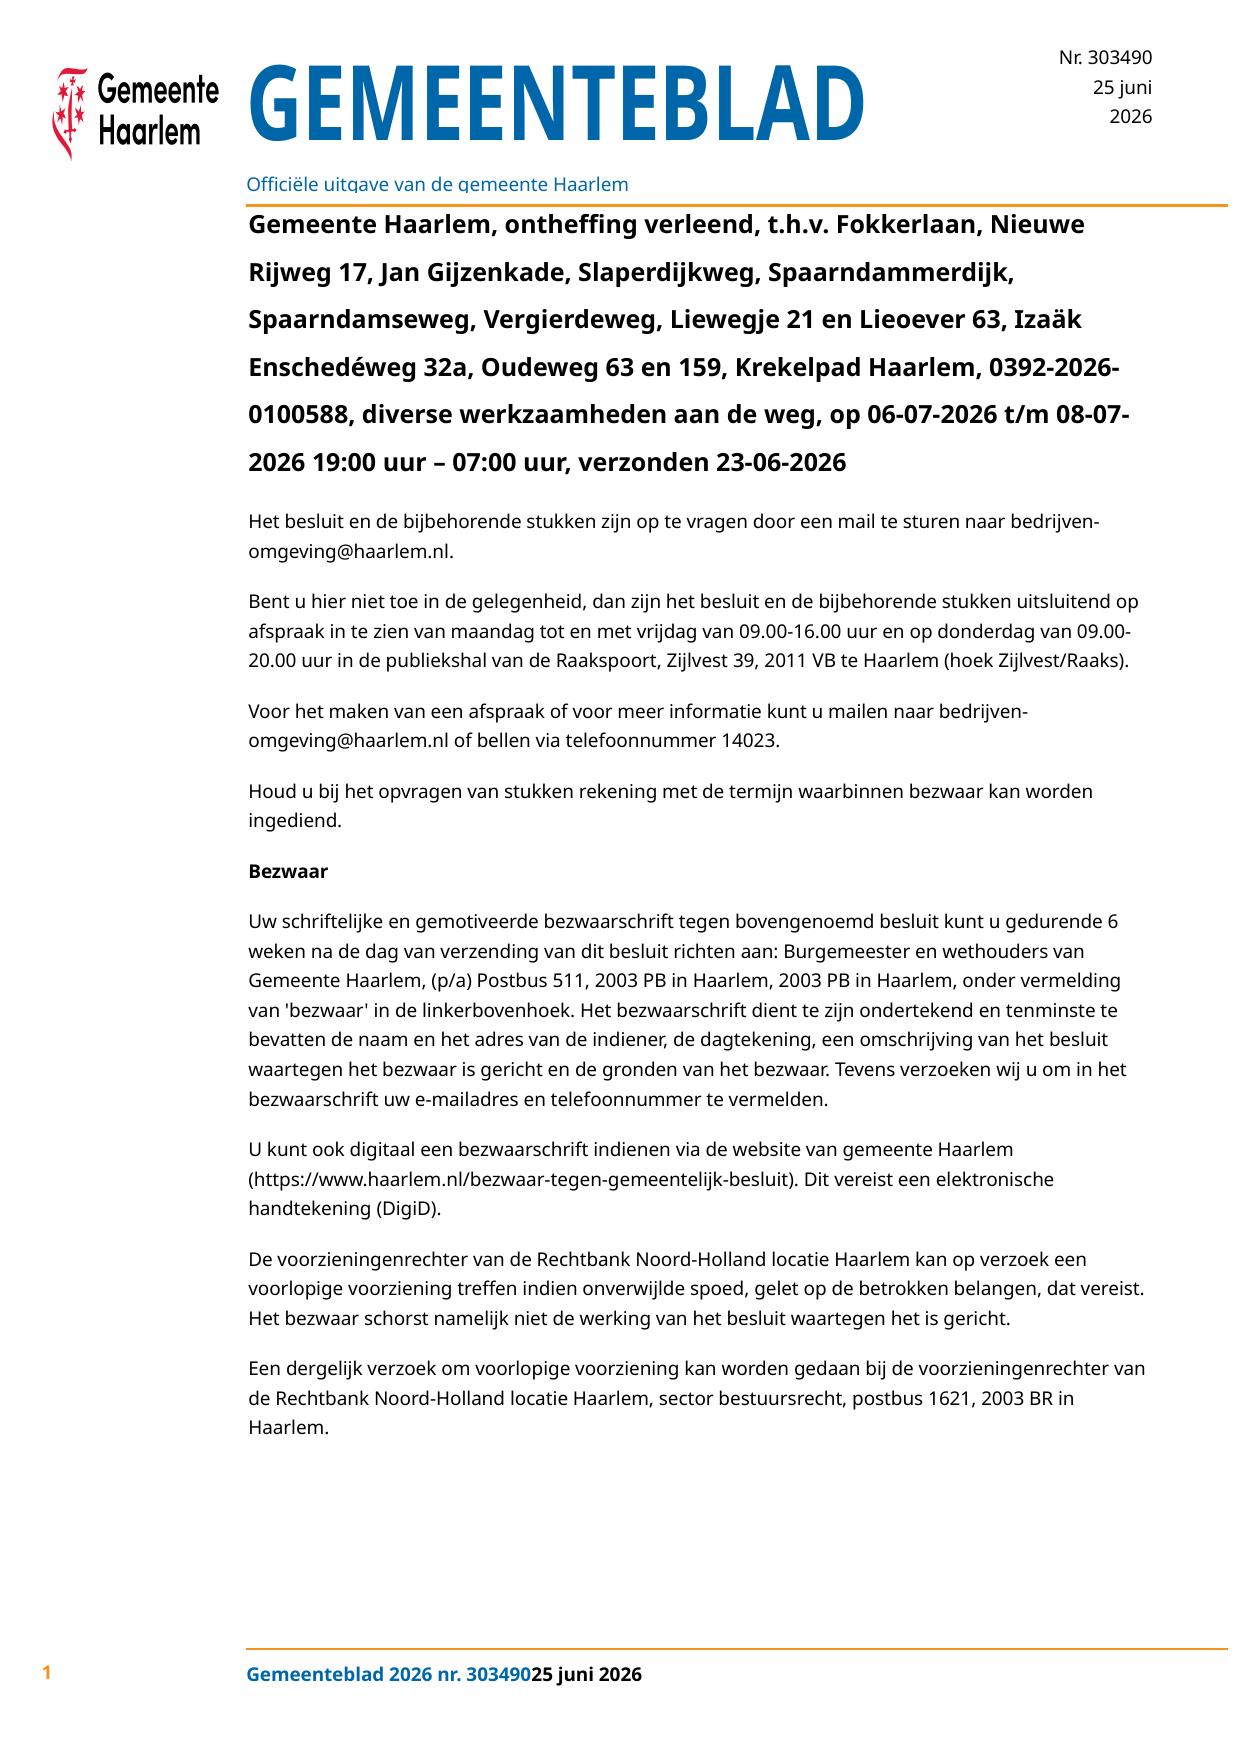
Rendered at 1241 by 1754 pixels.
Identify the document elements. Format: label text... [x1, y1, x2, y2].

text Voor het maken van een afspraak of voor meer informatie kunt u mailen naar bedrijven-omgeving@haarlem.nl of bellen via telefoonnummer 14023. [248, 698, 1152, 753]
text Een dergelijk verzoek om voorlopige voorziening kan worden gedaan bij de voorzieningenrechter van de Rechtbank Noord-Holland locatie Haarlem, sector bestuursrecht, postbus 1621, 2003 BR in Haarlem. [248, 1355, 1152, 1440]
text Bent u hier niet toe in de gelegenheid, dan zijn het besluit en de bijbehorende stukken uitsluitend op afspraak in te zien van maandag tot en met vrijdag van 09.00-16.00 uur en op donderdag van 09.00-20.00 uur in de publiekshal van de Raakspoort, Zijlvest 39, 2011 VB te Haarlem (hoek Zijlvest/Raaks). [248, 588, 1152, 673]
text De voorzieningenrechter van de Rechtbank Noord-Holland locatie Haarlem kan op verzoek een voorlopige voorziening treffen indien onverwijlde spoed, gelet op de betrokken belangen, dat vereist. Het bezwaar schorst namelijk niet de werking van het besluit waartegen het is gericht. [248, 1246, 1152, 1331]
text U kunt ook digitaal een bezwaarschrift indienen via de website van gemeente Haarlem (https://www.haarlem.nl/bezwaar-tegen-gemeentelijk-besluit). Dit vereist een elektronische handtekening (DigiD). [248, 1136, 1152, 1221]
picture [41, 47, 231, 172]
text Houd u bij het opvragen van stukken rekening met de termijn waarbinnen bezwaar kan worden ingediend. [248, 778, 1152, 833]
text Uw schriftelijke en gemotiveerde bezwaarschrift tegen bovengenoemd besluit kunt u gedurende 6 weken na de dag van verzending van dit besluit richten aan: Burgemeester en wethouders van Gemeente Haarlem, (p/a) Postbus 511, 2003 PB in Haarlem, 2003 PB in Haarlem, onder vermelding van 'bezwaar' in de linkerbovenhoek. Het bezwaarschrift dient te zijn ondertekend en tenminste te bevatten de naam en het adres van de indiener, de dagtekening, een omschrijving van het besluit waartegen het bezwaar is gericht en de gronden van het bezwaar. Tevens verzoeken wij u om in het bezwaarschrift uw e-mailadres en telefoonnummer te vermelden. [248, 908, 1152, 1112]
text Gemeente Haarlem, ontheffing verleend, t.h.v. Fokkerlaan, Nieuwe Rijweg 17, Jan Gijzenkade, Slaperdijkweg, Spaarndammerdijk, Spaarndamseweg, Vergierdeweg, Liewegje 21 en Lieoever 63, Izaäk Enschedéweg 32a, Oudeweg 63 en 159, Krekelpad Haarlem, 0392-2026-0100588, diverse werkzaamheden aan de weg, op 06-07-2026 t/m 08-07-2026 19:00 uur – 07:00 uur, verzonden 23-06-2026 [248, 207, 1152, 479]
text Bezwaar [248, 858, 1152, 884]
text Het besluit en de bijbehorende stukken zijn op te vragen door een mail te sturen naar bedrijven-omgeving@haarlem.nl. [248, 508, 1152, 564]
